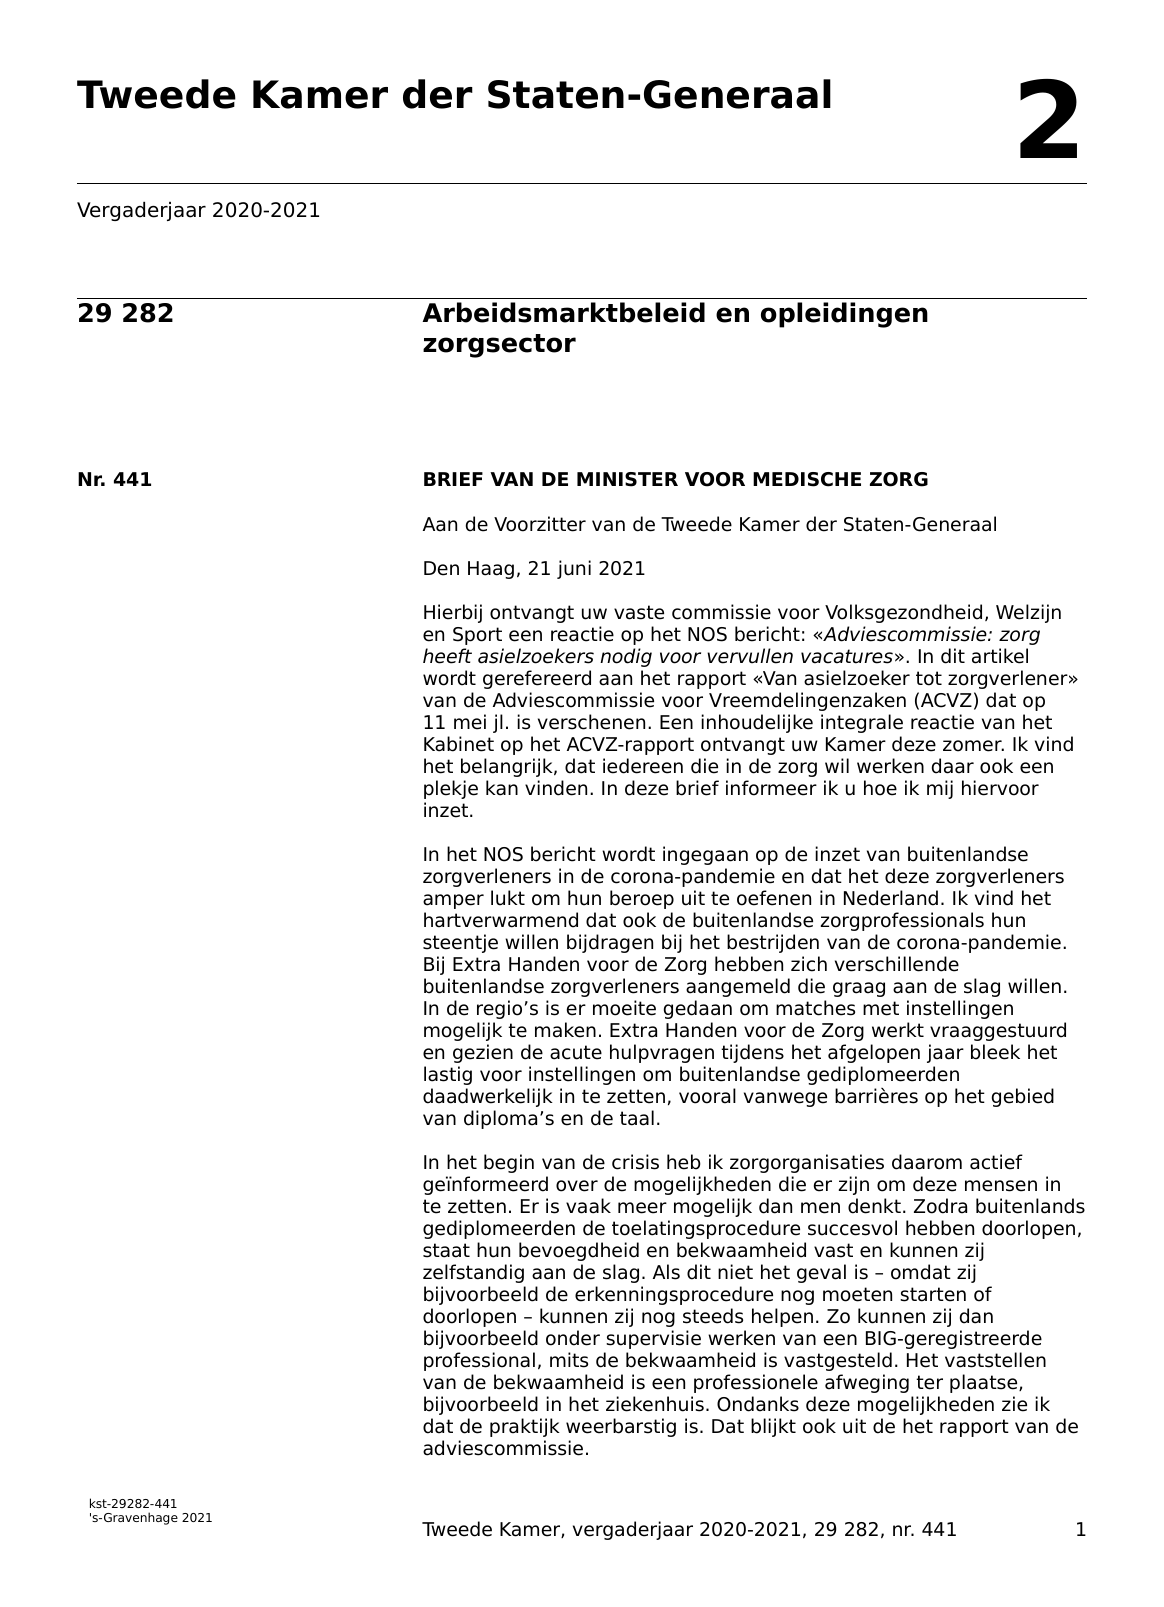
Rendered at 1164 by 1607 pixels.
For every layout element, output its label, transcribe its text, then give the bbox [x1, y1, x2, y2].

text Hierbij ontvangt uw vaste commissie voor Volksgezondheid, Welzijn en Sport een reactie op het NOS bericht: «Adviescommissie: zorg heeft asielzoekers nodig voor vervullen vacatures». In dit artikel wordt gerefereerd aan het rapport «Van asielzoeker tot zorgverlener» van de Adviescommissie voor Vreemdelingenzaken (ACVZ) dat op 11 mei jl. is verschenen. Een inhoudelijke integrale reactie van het Kabinet op het ACVZ-rapport ontvangt uw Kamer deze zomer. Ik vind het belangrijk, dat iedereen die in de zorg wil werken daar ook een plekje kan vinden. In deze brief informeer ik u hoe ik mij hiervoor inzet. [422, 602, 1087, 822]
subtitle Nr. 441 BRIEF VAN DE MINISTER VOOR MEDISCHE ZORG [77, 469, 1087, 491]
subtitle 29 282 Arbeidsmarktbeleid en opleidingen zorgsector [77, 299, 1087, 358]
text kst-29282-441 [88, 1497, 323, 1511]
text In het begin van de crisis heb ik zorgorganisaties daarom actief geïnformeerd over de mogelijkheden die er zijn om deze mensen in te zetten. Er is vaak meer mogelijk dan men denkt. Zodra buitenlands gediplomeerden de toelatingsprocedure succesvol hebben doorlopen, staat hun bevoegdheid en bekwaamheid vast en kunnen zij zelfstandig aan de slag. Als dit niet het geval is – omdat zij bijvoorbeeld de erkenningsprocedure nog moeten starten of doorlopen – kunnen zij nog steeds helpen. Zo kunnen zij dan bijvoorbeeld onder supervisie werken van een BIG-geregistreerde professional, mits de bekwaamheid is vastgesteld. Het vaststellen van de bekwaamheid is een professionele afweging ter plaatse, bijvoorbeeld in het ziekenhuis. Ondanks deze mogelijkheden zie ik dat de praktijk weerbarstig is. Dat blijkt ook uit de het rapport van de adviescommissie. [422, 1152, 1087, 1459]
table_header Tweede Kamer der Staten-Generaal [77, 59, 886, 183]
text 's-Gravenhage 2021 [88, 1511, 323, 1525]
table_header 2 [886, 59, 1087, 183]
text Den Haag, 21 juni 2021 [422, 558, 1087, 580]
table_cell Vergaderjaar 2020-2021 [77, 184, 1087, 298]
text Aan de Voorzitter van de Tweede Kamer der Staten-Generaal [422, 513, 1087, 536]
text In het NOS bericht wordt ingegaan op de inzet van buitenlandse zorgverleners in de corona-pandemie en dat het deze zorgverleners amper lukt om hun beroep uit te oefenen in Nederland. Ik vind het hartverwarmend dat ook de buitenlandse zorgprofessionals hun steentje willen bijdragen bij het bestrijden van de corona-pandemie. Bij Extra Handen voor de Zorg hebben zich verschillende buitenlandse zorgverleners aangemeld die graag aan de slag willen. In de regio’s is er moeite gedaan om matches met instellingen mogelijk te maken. Extra Handen voor de Zorg werkt vraaggestuurd en gezien de acute hulpvragen tijdens het afgelopen jaar bleek het lastig voor instellingen om buitenlandse gediplomeerden daadwerkelijk in te zetten, vooral vanwege barrières op het gebied van diploma’s en de taal. [422, 844, 1087, 1129]
